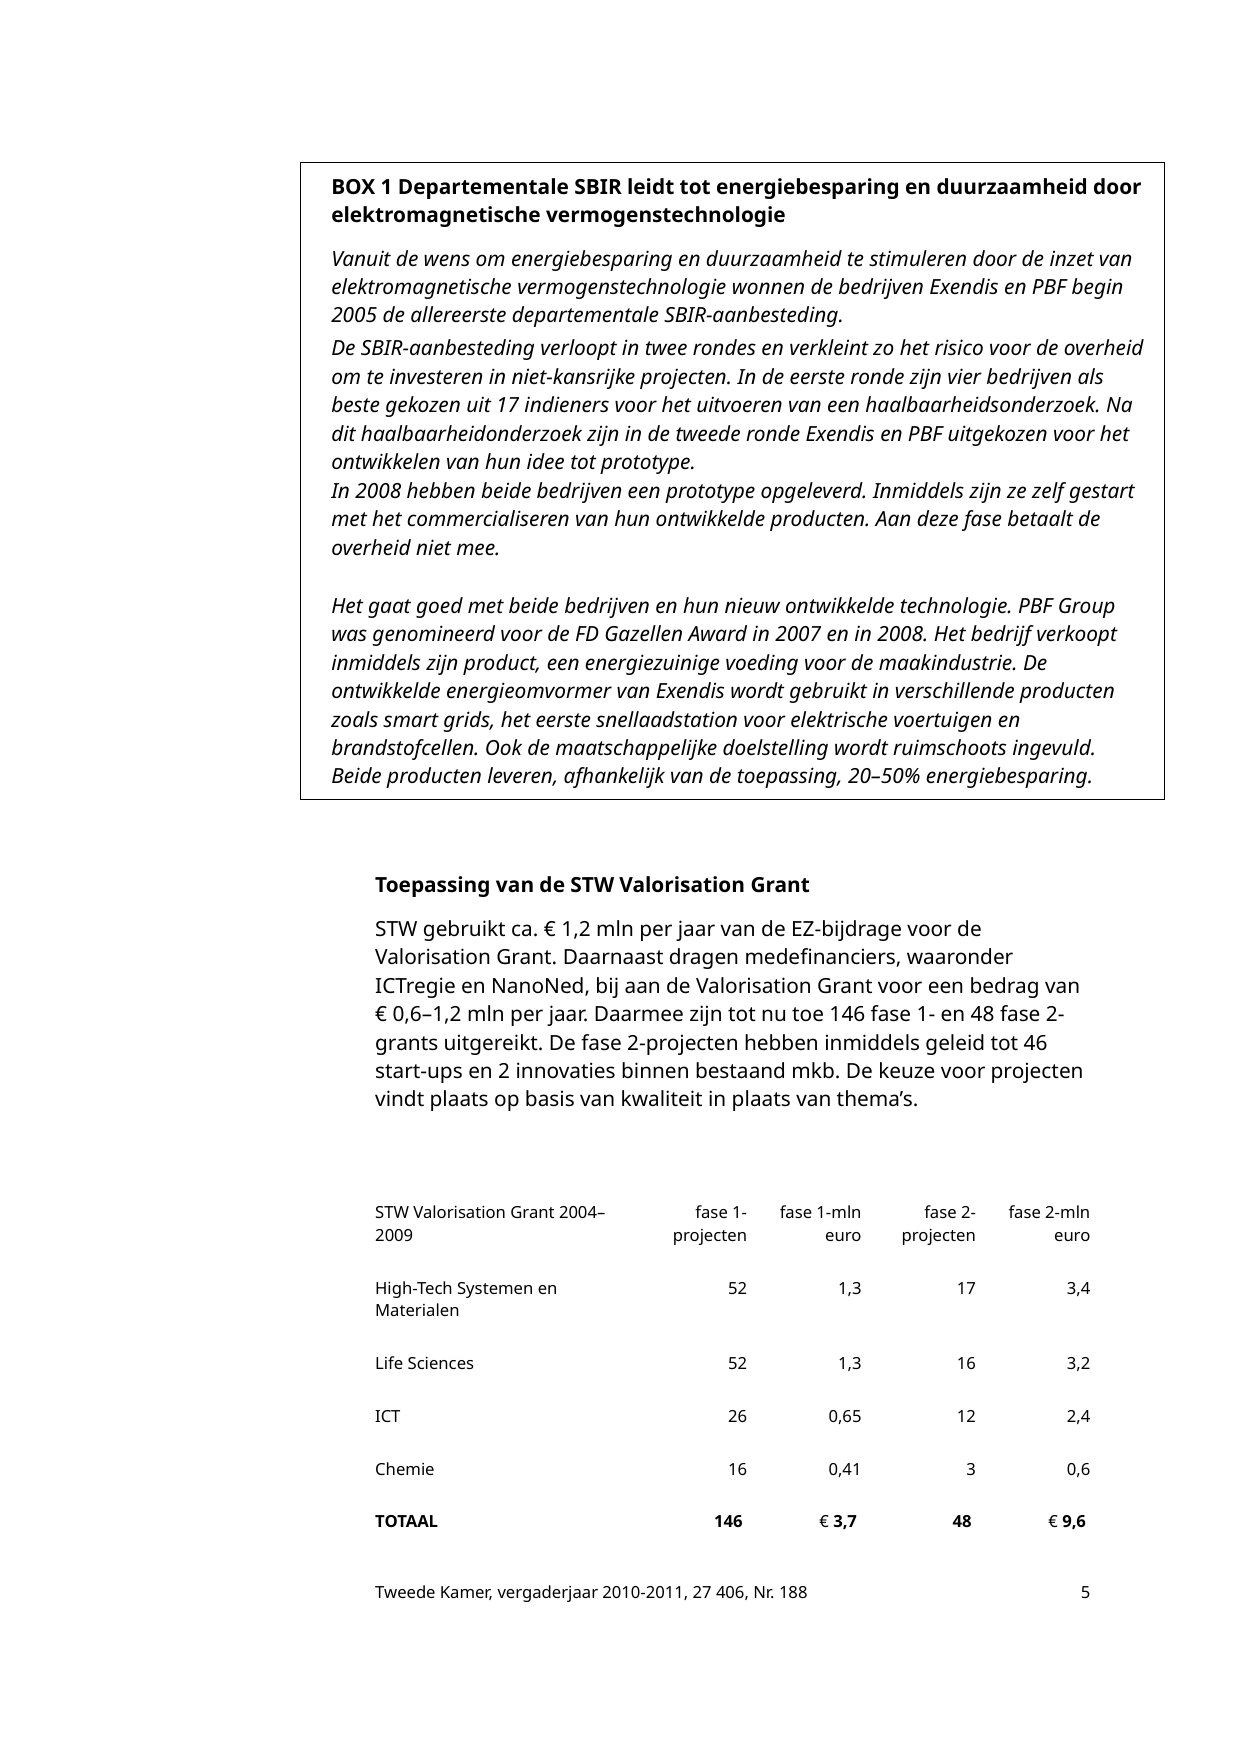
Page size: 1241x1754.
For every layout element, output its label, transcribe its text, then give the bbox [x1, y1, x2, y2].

table_cell 52 [633, 1352, 747, 1404]
table_cell 0,41 [747, 1457, 861, 1510]
table_cell Life Sciences [375, 1352, 632, 1404]
table_header fase 1-projecten [633, 1201, 747, 1276]
table_cell 0,6 [976, 1457, 1090, 1510]
table_cell 3,2 [976, 1352, 1090, 1404]
table_header fase 2-projecten [861, 1201, 976, 1276]
table_cell 17 [861, 1276, 976, 1352]
table_cell 16 [861, 1352, 976, 1404]
text In 2008 hebben beide bedrijven een prototype opgeleverd. Inmiddels zijn ze zelf gestart met het commercialiseren van hun ontwikkelde producten. Aan deze fase betaalt de overheid niet mee. [331, 476, 1155, 561]
table_cell 1,3 [747, 1352, 861, 1404]
table_cell 52 [633, 1276, 747, 1352]
text Vanuit de wens om energiebesparing en duurzaamheid te stimuleren door de inzet van elektromagnetische vermogenstechnologie wonnen de bedrijven Exendis en PBF begin 2005 de allereerste departementale SBIR-aanbesteding. [331, 244, 1155, 329]
table_cell 16 [633, 1457, 747, 1510]
table_cell TOTAAL [375, 1510, 632, 1562]
table_header fase 2-mln euro [976, 1201, 1090, 1276]
table_cell High-Tech Systemen en Materialen [375, 1276, 632, 1352]
text STW gebruikt ca. € 1,2 mln per jaar van de EZ-bijdrage voor de Valorisation Grant. Daarnaast dragen medefinanciers, waaronder ICTregie en NanoNed, bij aan de Valorisation Grant voor een bedrag van € 0,6–1,2 mln per jaar. Daarmee zijn tot nu toe 146 fase 1- en 48 fase 2-grants uitgereikt. De fase 2-projecten hebben inmiddels geleid tot 46 start-ups en 2 innovaties binnen bestaand mkb. De keuze voor projecten vindt plaats op basis van kwaliteit in plaats van thema’s. [375, 914, 1090, 1113]
table_cell ICT [375, 1404, 632, 1457]
table_cell 2,4 [976, 1404, 1090, 1457]
table_cell € 9,6 [976, 1510, 1090, 1562]
table_cell 0,65 [747, 1404, 861, 1457]
table_cell 3,4 [976, 1276, 1090, 1352]
text BOX 1 Departementale SBIR leidt tot energiebesparing en duurzaamheid door elektromagnetische vermogenstechnologie [331, 172, 1155, 229]
table_cell Chemie [375, 1457, 632, 1510]
text Het gaat goed met beide bedrijven en hun nieuw ontwikkelde technologie. PBF Group was genomineerd voor de FD Gazellen Award in 2007 en in 2008. Het bedrijf verkoopt inmiddels zijn product, een energiezuinige voeding voor de maakindustrie. De ontwikkelde energieomvormer van Exendis wordt gebruikt in verschillende producten zoals smart grids, het eerste snellaadstation voor elektrische voertuigen en brandstofcellen. Ook de maatschappelijke doelstelling wordt ruimschoots ingevuld. Beide producten leveren, afhankelijk van de toepassing, 20–50% energiebesparing. [331, 591, 1155, 790]
table_cell 3 [861, 1457, 976, 1510]
table_cell 146 [633, 1510, 747, 1562]
table_cell 12 [861, 1404, 976, 1457]
table_cell € 3,7 [747, 1510, 861, 1562]
text De SBIR-aanbesteding verloopt in twee rondes en verkleint zo het risico voor de overheid om te investeren in niet-kansrijke projecten. In de eerste ronde zijn vier bedrijven als beste gekozen uit 17 indieners voor het uitvoeren van een haalbaarheidsonderzoek. Na dit haalbaarheidonderzoek zijn in de tweede ronde Exendis en PBF uitgekozen voor het ontwikkelen van hun idee tot prototype. [331, 333, 1155, 476]
table_cell 48 [861, 1510, 976, 1562]
table_header fase 1-mln euro [747, 1201, 861, 1276]
table_cell 1,3 [747, 1276, 861, 1352]
table_header STW Valorisation Grant 2004–2009 [375, 1201, 632, 1276]
text Toepassing van de STW Valorisation Grant [375, 870, 1090, 899]
table_cell 26 [633, 1404, 747, 1457]
